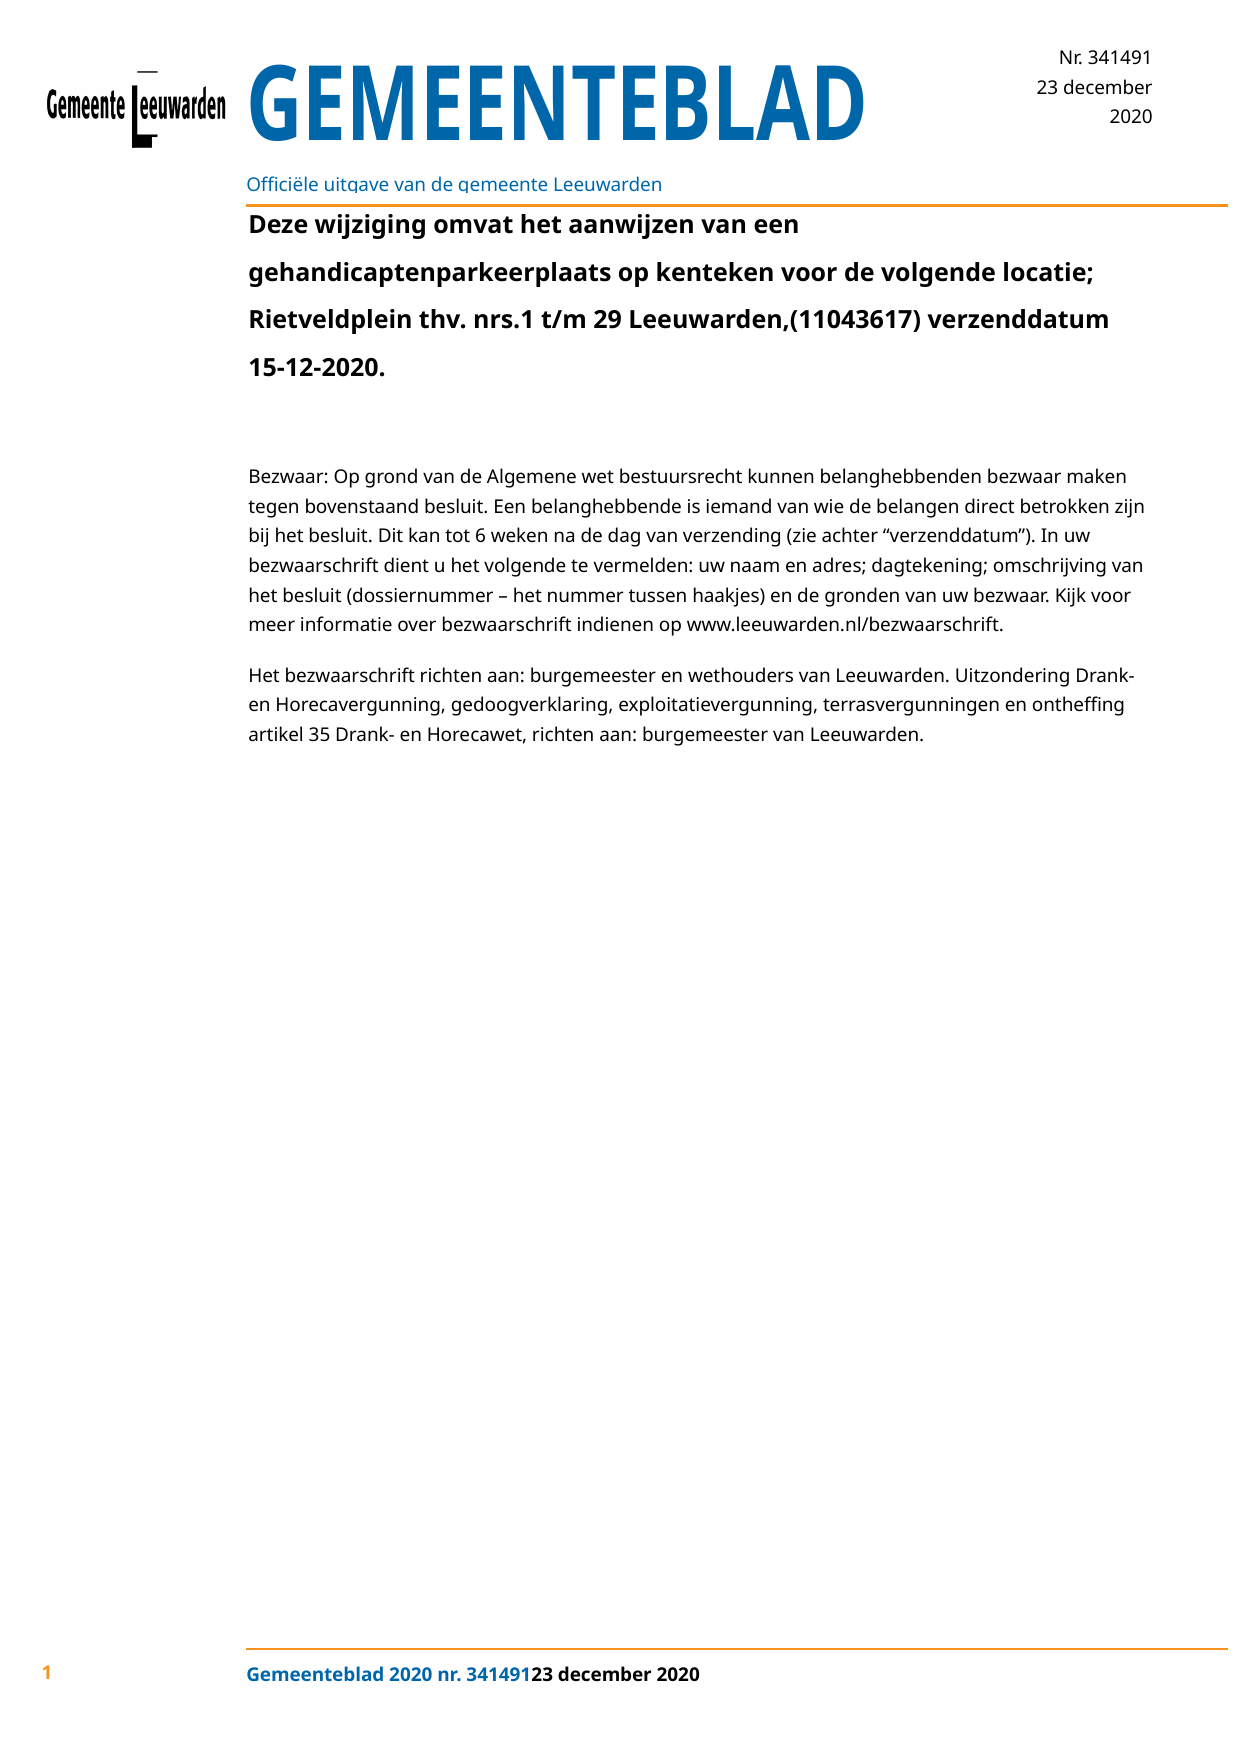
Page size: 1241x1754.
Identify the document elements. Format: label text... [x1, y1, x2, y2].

text Het bezwaarschrift richten aan: burgemeester en wethouders van Leeuwarden. Uitzondering Drank- en Horecavergunning, gedoogverklaring, exploitatievergunning, terrasvergunningen en ontheffing artikel 35 Drank- en Horecawet, richten aan: burgemeester van Leeuwarden. [248, 662, 1152, 747]
text Deze wijziging omvat het aanwijzen van een gehandicaptenparkeerplaats op kenteken voor de volgende locatie; Rietveldplein thv. nrs.1 t/m 29 Leeuwarden,(11043617) verzenddatum 15-12-2020. [248, 207, 1152, 384]
text Bezwaar: Op grond van de Algemene wet bestuursrecht kunnen belanghebbenden bezwaar maken tegen bovenstaand besluit. Een belanghebbende is iemand van wie de belangen direct betrokken zijn bij het besluit. Dit kan tot 6 weken na de dag van verzending (zie achter “verzenddatum”). In uw bezwaarschrift dient u het volgende te vermelden: uw naam en adres; dagtekening; omschrijving van het besluit (dossiernummer – het nummer tussen haakjes) en de gronden van uw bezwaar. Kijk voor meer informatie over bezwaarschrift indienen op www.leeuwarden.nl/bezwaarschrift. [248, 463, 1152, 637]
picture [41, 47, 231, 172]
